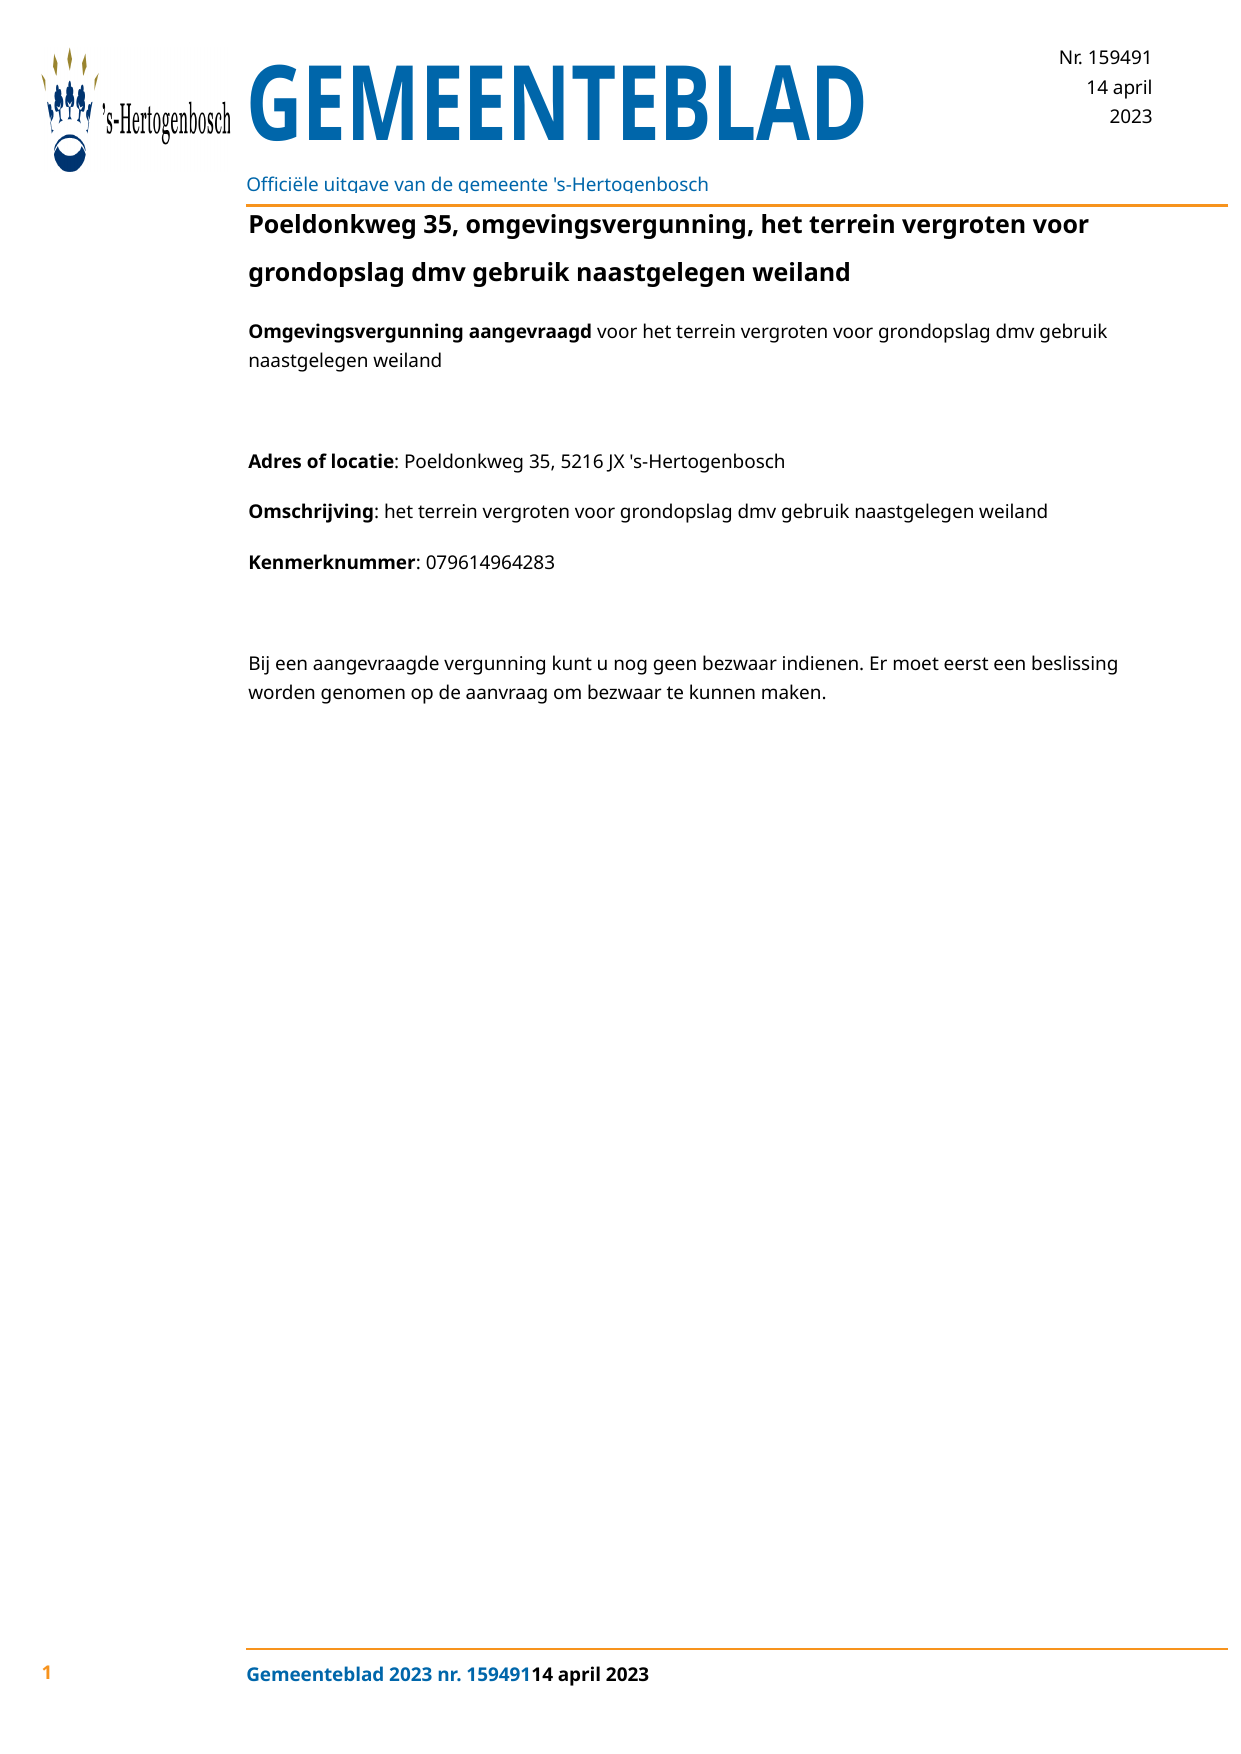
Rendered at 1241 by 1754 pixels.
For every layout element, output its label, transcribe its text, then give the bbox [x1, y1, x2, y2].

text Adres of locatie: Poeldonkweg 35, 5216 JX 's-Hertogenbosch [248, 448, 1152, 474]
text Poeldonkweg 35, omgevingsvergunning, het terrein vergroten voor grondopslag dmv gebruik naastgelegen weiland [248, 207, 1152, 288]
text Omgevingsvergunning aangevraagd voor het terrein vergroten voor grondopslag dmv gebruik naastgelegen weiland [248, 318, 1152, 373]
text Bij een aangevraagde vergunning kunt u nog geen bezwaar indienen. Er moet eerst een beslissing worden genomen op de aanvraag om bezwaar te kunnen maken. [248, 650, 1152, 705]
text Kenmerknummer: 079614964283 [248, 549, 1152, 575]
text Omschrijving: het terrein vergroten voor grondopslag dmv gebruik naastgelegen weiland [248, 499, 1152, 524]
picture [41, 47, 231, 172]
